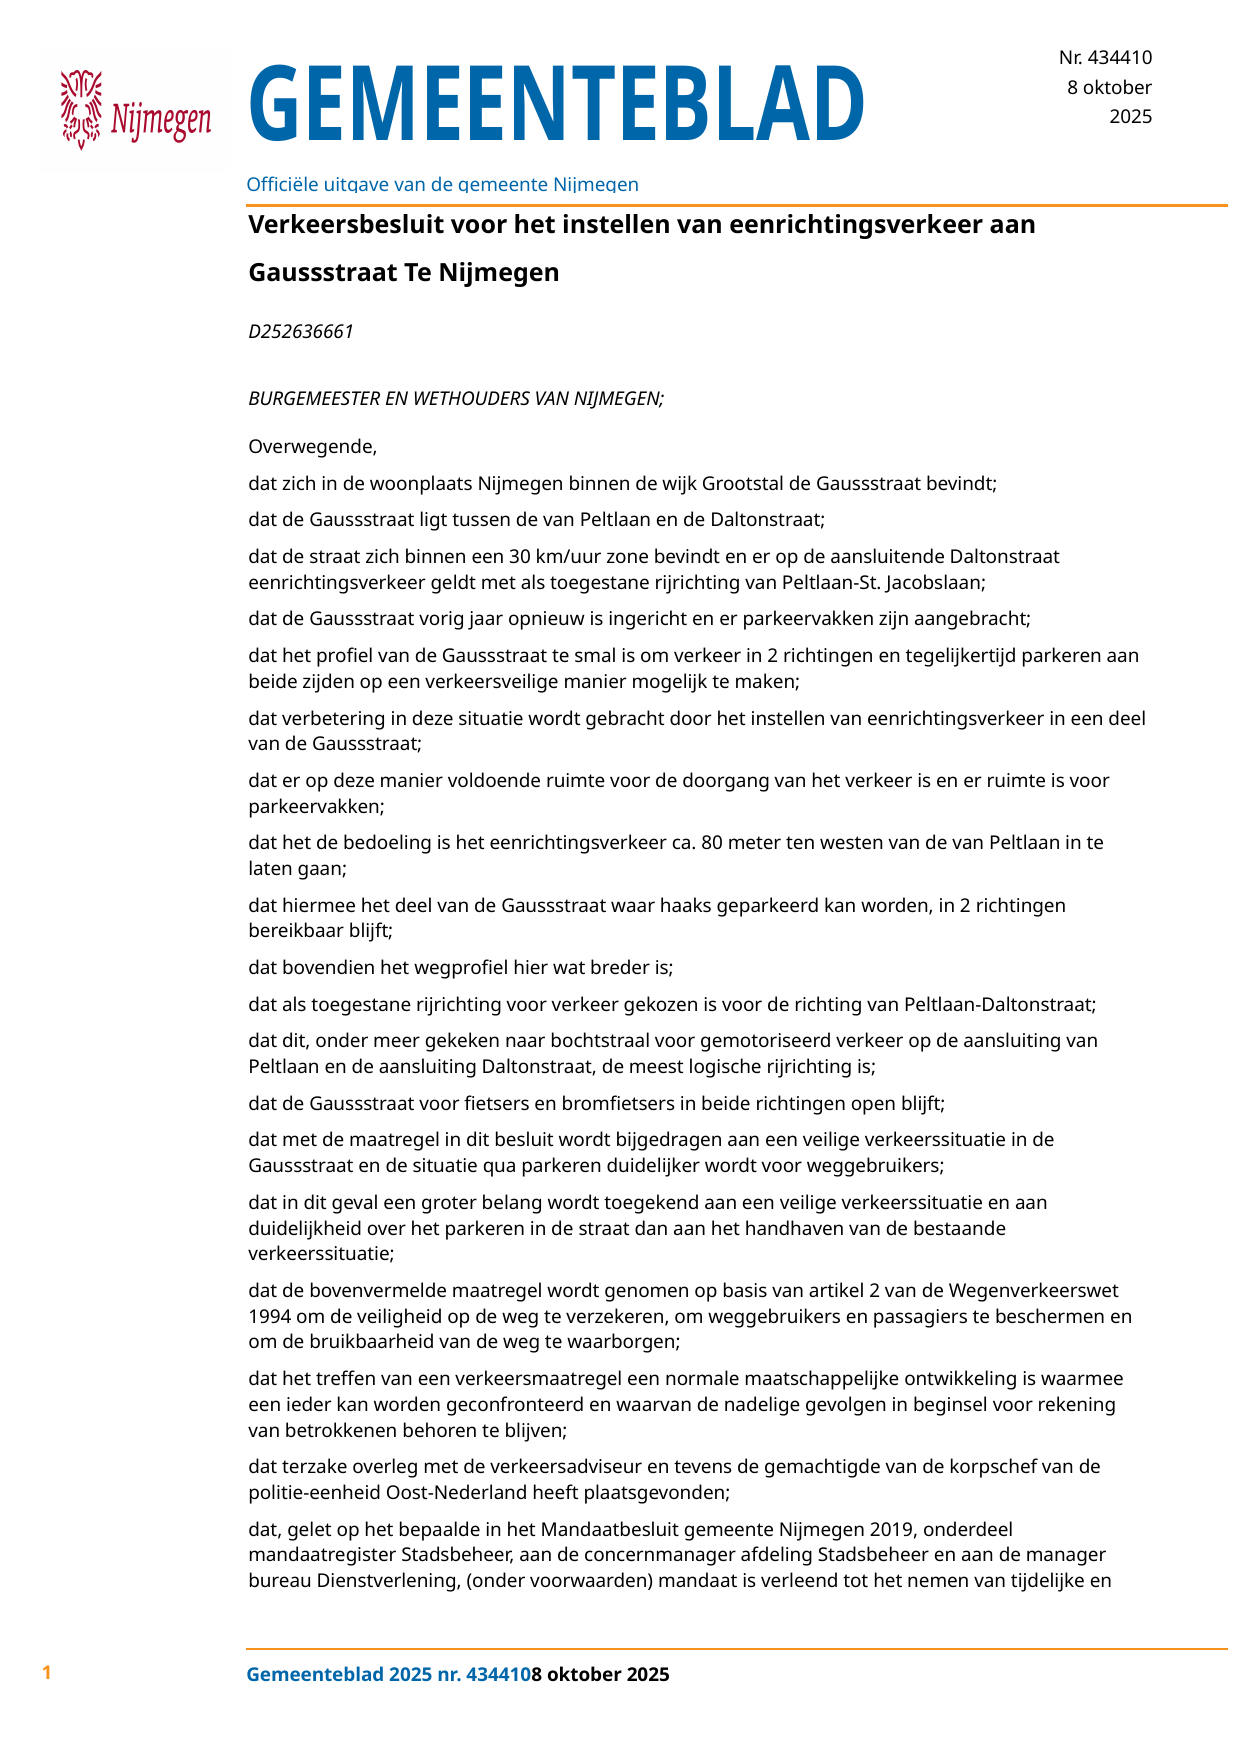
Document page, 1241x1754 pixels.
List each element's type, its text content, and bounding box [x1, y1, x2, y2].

text dat zich in de woonplaats Nijmegen binnen de wijk Grootstal de Gaussstraat bevindt; [248, 470, 1152, 496]
text dat de bovenvermelde maatregel wordt genomen op basis van artikel 2 van de Wegenverkeerswet 1994 om de veiligheid op de weg te verzekeren, om weggebruikers en passagiers te beschermen en om de bruikbaarheid van de weg te waarborgen; [248, 1277, 1152, 1354]
text dat met de maatregel in dit besluit wordt bijgedragen aan een veilige verkeerssituatie in de Gaussstraat en de situatie qua parkeren duidelijker wordt voor weggebruikers; [248, 1127, 1152, 1178]
text D252636661 [248, 318, 1152, 344]
text dat hiermee het deel van de Gaussstraat waar haaks geparkeerd kan worden, in 2 richtingen bereikbaar blijft; [248, 892, 1152, 943]
text dat terzake overleg met de verkeersadviseur en tevens de gemachtigde van de korpschef van de politie-eenheid Oost-Nederland heeft plaatsgevonden; [248, 1453, 1152, 1505]
text dat de Gaussstraat voor fietsers en bromfietsers in beide richtingen open blijft; [248, 1090, 1152, 1116]
text dat de straat zich binnen een 30 km/uur zone bevindt en er op de aansluitende Daltonstraat eenrichtingsverkeer geldt met als toegestane rijrichting van Peltlaan-St. Jacobslaan; [248, 543, 1152, 595]
text Overwegende, [248, 433, 1152, 459]
text dat het profiel van de Gaussstraat te smal is om verkeer in 2 richtingen en tegelijkertijd parkeren aan beide zijden op een verkeersveilige manier mogelijk te maken; [248, 642, 1152, 694]
text dat de Gaussstraat ligt tussen de van Peltlaan en de Daltonstraat; [248, 507, 1152, 532]
picture [41, 47, 231, 172]
text Verkeersbesluit voor het instellen van eenrichtingsverkeer aan Gaussstraat Te Nijmegen [248, 207, 1152, 288]
text dat de Gaussstraat vorig jaar opnieuw is ingericht en er parkeervakken zijn aangebracht; [248, 606, 1152, 631]
text dat er op deze manier voldoende ruimte voor de doorgang van het verkeer is en er ruimte is voor parkeervakken; [248, 767, 1152, 818]
text dat, gelet op het bepaalde in het Mandaatbesluit gemeente Nijmegen 2019, onderdeel mandaatregister Stadsbeheer, aan de concernmanager afdeling Stadsbeheer en aan de manager bureau Dienstverlening, (onder voorwaarden) mandaat is verleend tot het nemen van tijdelijke en [248, 1516, 1152, 1593]
text dat het de bedoeling is het eenrichtingsverkeer ca. 80 meter ten westen van de van Peltlaan in te laten gaan; [248, 829, 1152, 881]
text dat dit, onder meer gekeken naar bochtstraal voor gemotoriseerd verkeer op de aansluiting van Peltlaan en de aansluiting Daltonstraat, de meest logische rijrichting is; [248, 1028, 1152, 1079]
text dat het treffen van een verkeersmaatregel een normale maatschappelijke ontwikkeling is waarmee een ieder kan worden geconfronteerd en waarvan de nadelige gevolgen in beginsel voor rekening van betrokkenen behoren te blijven; [248, 1365, 1152, 1442]
text BURGEMEESTER EN WETHOUDERS VAN NIJMEGEN; [248, 386, 1152, 411]
text dat als toegestane rijrichting voor verkeer gekozen is voor de richting van Peltlaan-Daltonstraat; [248, 991, 1152, 1017]
text dat in dit geval een groter belang wordt toegekend aan een veilige verkeerssituatie en aan duidelijkheid over het parkeren in de straat dan aan het handhaven van de bestaande verkeerssituatie; [248, 1189, 1152, 1266]
text dat verbetering in deze situatie wordt gebracht door het instellen van eenrichtingsverkeer in een deel van de Gaussstraat; [248, 705, 1152, 756]
text dat bovendien het wegprofiel hier wat breder is; [248, 954, 1152, 980]
